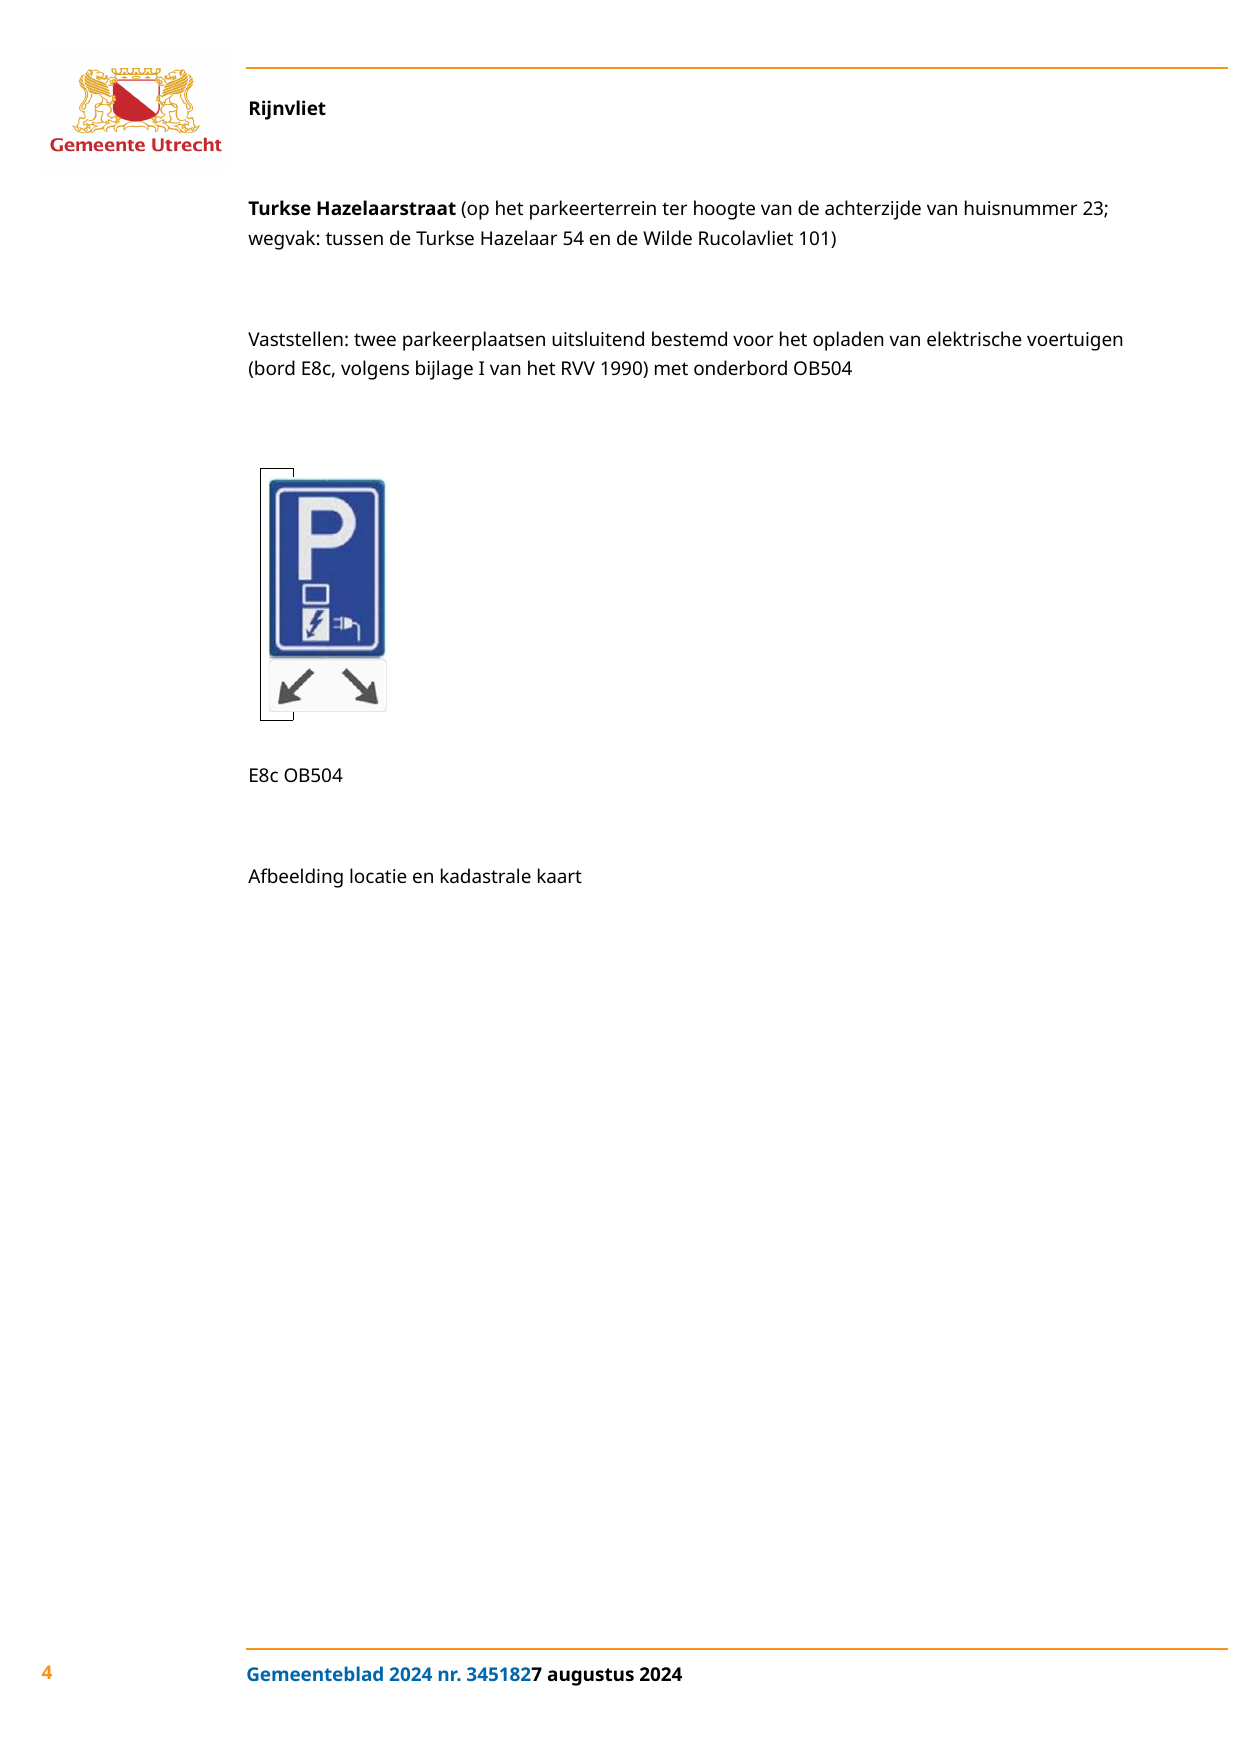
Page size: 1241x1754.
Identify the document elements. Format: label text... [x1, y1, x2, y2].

text E8c OB504 [248, 762, 1152, 788]
text Turkse Hazelaarstraat (op het parkeerterrein ter hoogte van de achterzijde van huisnummer 23; wegvak: tussen de Turkse Hazelaar 54 en de Wilde Rucolavliet 101) [248, 196, 1152, 251]
text Rijnvliet [248, 95, 1152, 121]
picture [41, 47, 231, 172]
text Vaststellen: twee parkeerplaatsen uitsluitend bestemd voor het opladen van elektrische voertuigen (bord E8c, volgens bijlage I van het RVV 1990) met onderbord OB504 [248, 326, 1152, 381]
picture [268, 477, 387, 712]
text Afbeelding locatie en kadastrale kaart [248, 863, 1152, 889]
